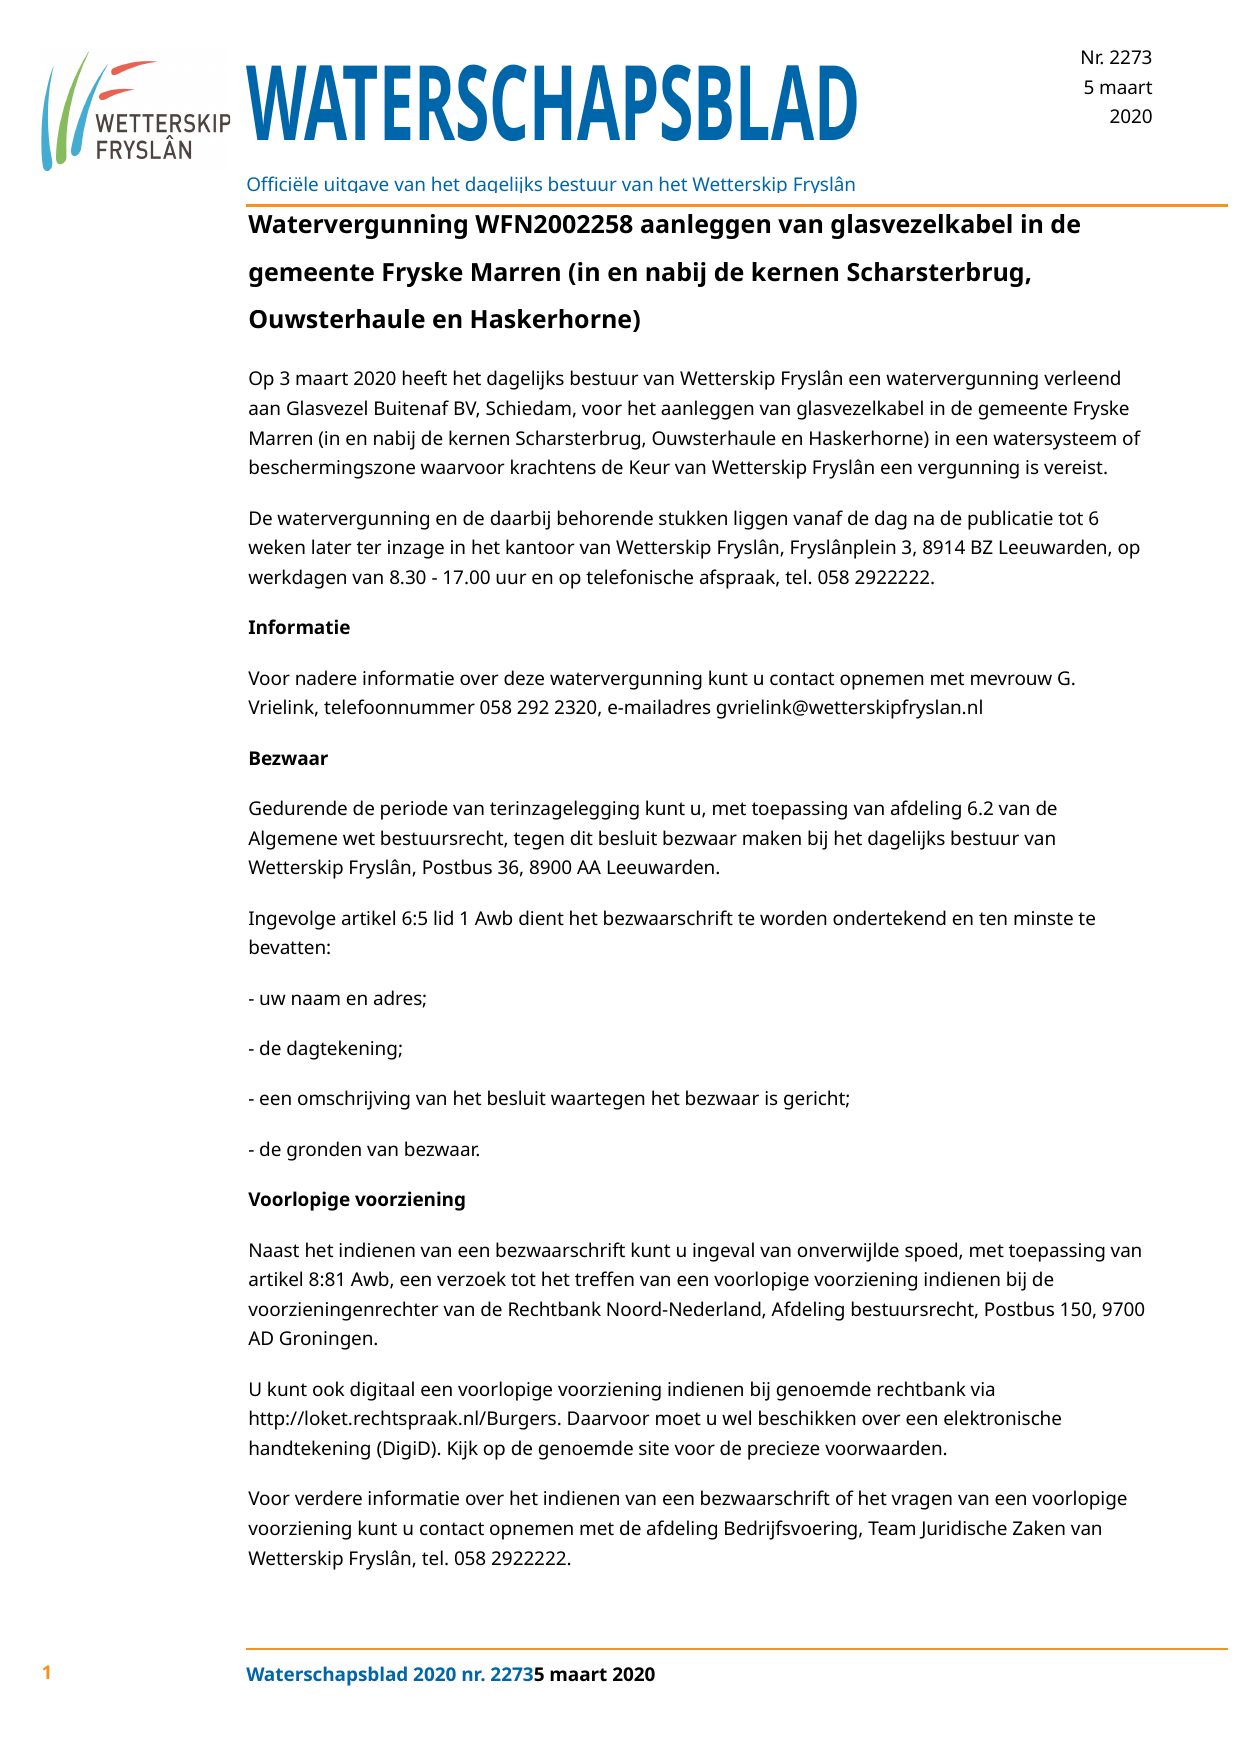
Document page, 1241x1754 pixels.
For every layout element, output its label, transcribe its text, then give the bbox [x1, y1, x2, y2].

text Bezwaar [248, 745, 1152, 770]
text De watervergunning en de daarbij behorende stukken liggen vanaf de dag na de publicatie tot 6 weken later ter inzage in het kantoor van Wetterskip Fryslân, Fryslânplein 3, 8914 BZ Leeuwarden, op werkdagen van 8.30 - 17.00 uur en op telefonische afspraak, tel. 058 2922222. [248, 505, 1152, 589]
text - de dagtekening; [248, 1035, 1152, 1061]
text Watervergunning WFN2002258 aanleggen van glasvezelkabel in de gemeente Fryske Marren (in en nabij de kernen Scharsterbrug, Ouwsterhaule en Haskerhorne) [248, 207, 1152, 336]
text Informatie [248, 614, 1152, 640]
text U kunt ook digitaal een voorlopige voorziening indienen bij genoemde rechtbank via http://loket.rechtspraak.nl/Burgers. Daarvoor moet u wel beschikken over een elektronische handtekening (DigiD). Kijk op de genoemde site voor de precieze voorwaarden. [248, 1376, 1152, 1461]
text - de gronden van bezwaar. [248, 1136, 1152, 1162]
text Voorlopige voorziening [248, 1186, 1152, 1212]
picture [41, 47, 231, 172]
text - een omschrijving van het besluit waartegen het bezwaar is gericht; [248, 1086, 1152, 1111]
text - uw naam en adres; [248, 985, 1152, 1010]
text Gedurende de periode van terinzagelegging kunt u, met toepassing van afdeling 6.2 van de Algemene wet bestuursrecht, tegen dit besluit bezwaar maken bij het dagelijks bestuur van Wetterskip Fryslân, Postbus 36, 8900 AA Leeuwarden. [248, 795, 1152, 880]
text Voor verdere informatie over het indienen van een bezwaarschrift of het vragen van een voorlopige voorziening kunt u contact opnemen met de afdeling Bedrijfsvoering, Team Juridische Zaken van Wetterskip Fryslân, tel. 058 2922222. [248, 1486, 1152, 1570]
text Ingevolge artikel 6:5 lid 1 Awb dient het bezwaarschrift te worden ondertekend en ten minste te bevatten: [248, 905, 1152, 960]
text Voor nadere informatie over deze watervergunning kunt u contact opnemen met mevrouw G. Vrielink, telefoonnummer 058 292 2320, e-mailadres gvrielink@wetterskipfryslan.nl [248, 665, 1152, 720]
text Op 3 maart 2020 heeft het dagelijks bestuur van Wetterskip Fryslân een watervergunning verleend aan Glasvezel Buitenaf BV, Schiedam, voor het aanleggen van glasvezelkabel in de gemeente Fryske Marren (in en nabij de kernen Scharsterbrug, Ouwsterhaule en Haskerhorne) in een watersysteem of beschermingszone waarvoor krachtens de Keur van Wetterskip Fryslân een vergunning is vereist. [248, 366, 1152, 480]
text Naast het indienen van een bezwaarschrift kunt u ingeval van onverwijlde spoed, met toepassing van artikel 8:81 Awb, een verzoek tot het treffen van een voorlopige voorziening indienen bij de voorzieningenrechter van de Rechtbank Noord-Nederland, Afdeling bestuursrecht, Postbus 150, 9700 AD Groningen. [248, 1237, 1152, 1351]
